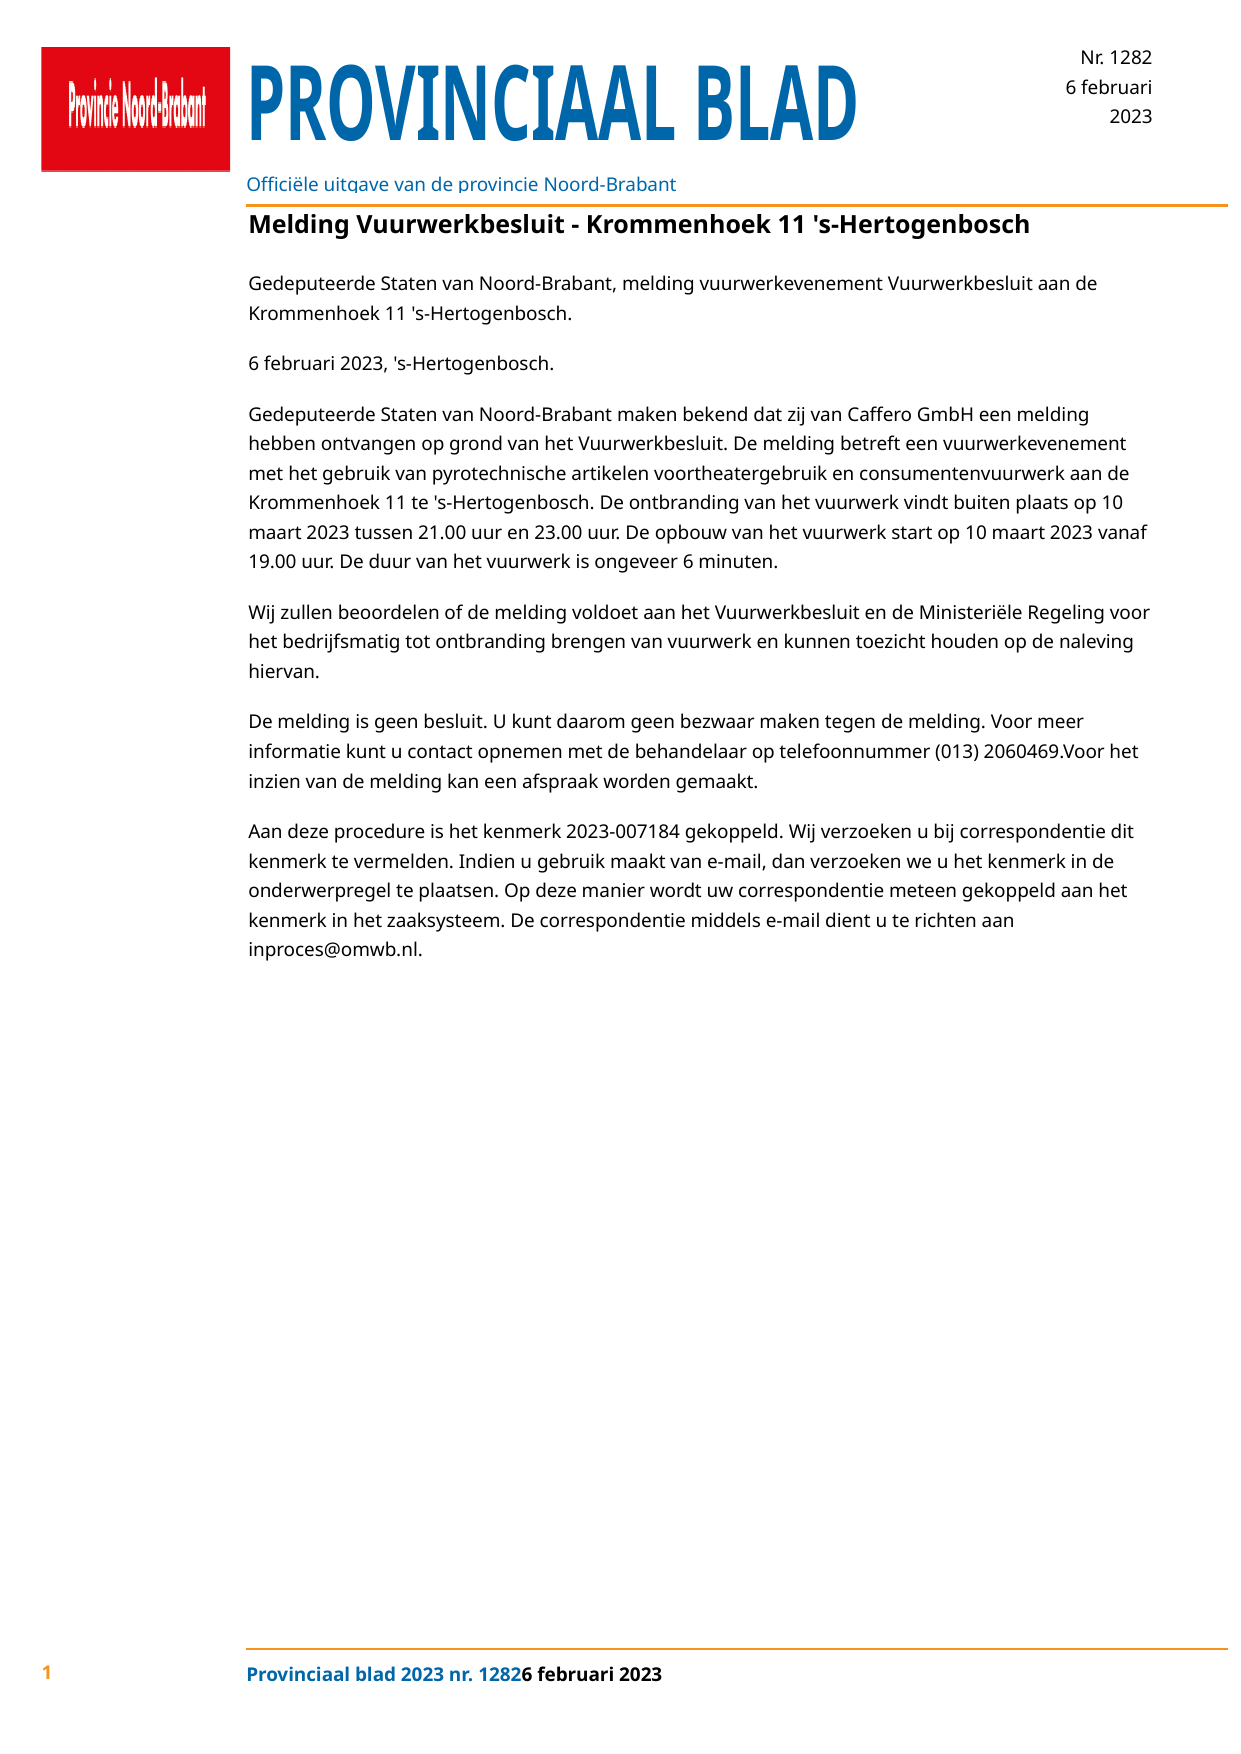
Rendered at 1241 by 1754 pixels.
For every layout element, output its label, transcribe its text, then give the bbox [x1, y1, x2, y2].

text Aan deze procedure is het kenmerk 2023-007184 gekoppeld. Wij verzoeken u bij correspondentie dit kenmerk te vermelden. Indien u gebruik maakt van e-mail, dan verzoeken we u het kenmerk in de onderwerpregel te plaatsen. Op deze manier wordt uw correspondentie meteen gekoppeld aan het kenmerk in het zaaksysteem. De correspondentie middels e-mail dient u te richten aan inproces@omwb.nl. [248, 818, 1152, 962]
text De melding is geen besluit. U kunt daarom geen bezwaar maken tegen de melding. Voor meer informatie kunt u contact opnemen met de behandelaar op telefoonnummer (013) 2060469.Voor het inzien van de melding kan een afspraak worden gemaakt. [248, 709, 1152, 793]
text Gedeputeerde Staten van Noord-Brabant maken bekend dat zij van Caffero GmbH een melding hebben ontvangen op grond van het Vuurwerkbesluit. De melding betreft een vuurwerkevenement met het gebruik van pyrotechnische artikelen voortheatergebruik en consumentenvuurwerk aan de Krommenhoek 11 te 's-Hertogenbosch. De ontbranding van het vuurwerk vindt buiten plaats op 10 maart 2023 tussen 21.00 uur en 23.00 uur. De opbouw van het vuurwerk start op 10 maart 2023 vanaf 19.00 uur. De duur van het vuurwerk is ongeveer 6 minuten. [248, 401, 1152, 574]
text Gedeputeerde Staten van Noord-Brabant, melding vuurwerkevenement Vuurwerkbesluit aan de Krommenhoek 11 's-Hertogenbosch. [248, 270, 1152, 326]
text Melding Vuurwerkbesluit - Krommenhoek 11 's-Hertogenbosch [248, 207, 1152, 241]
text 6 februari 2023, 's-Hertogenbosch. [248, 350, 1152, 376]
picture [41, 47, 231, 172]
text Wij zullen beoordelen of de melding voldoet aan het Vuurwerkbesluit en de Ministeriële Regeling voor het bedrijfsmatig tot ontbranding brengen van vuurwerk en kunnen toezicht houden op de naleving hiervan. [248, 599, 1152, 684]
